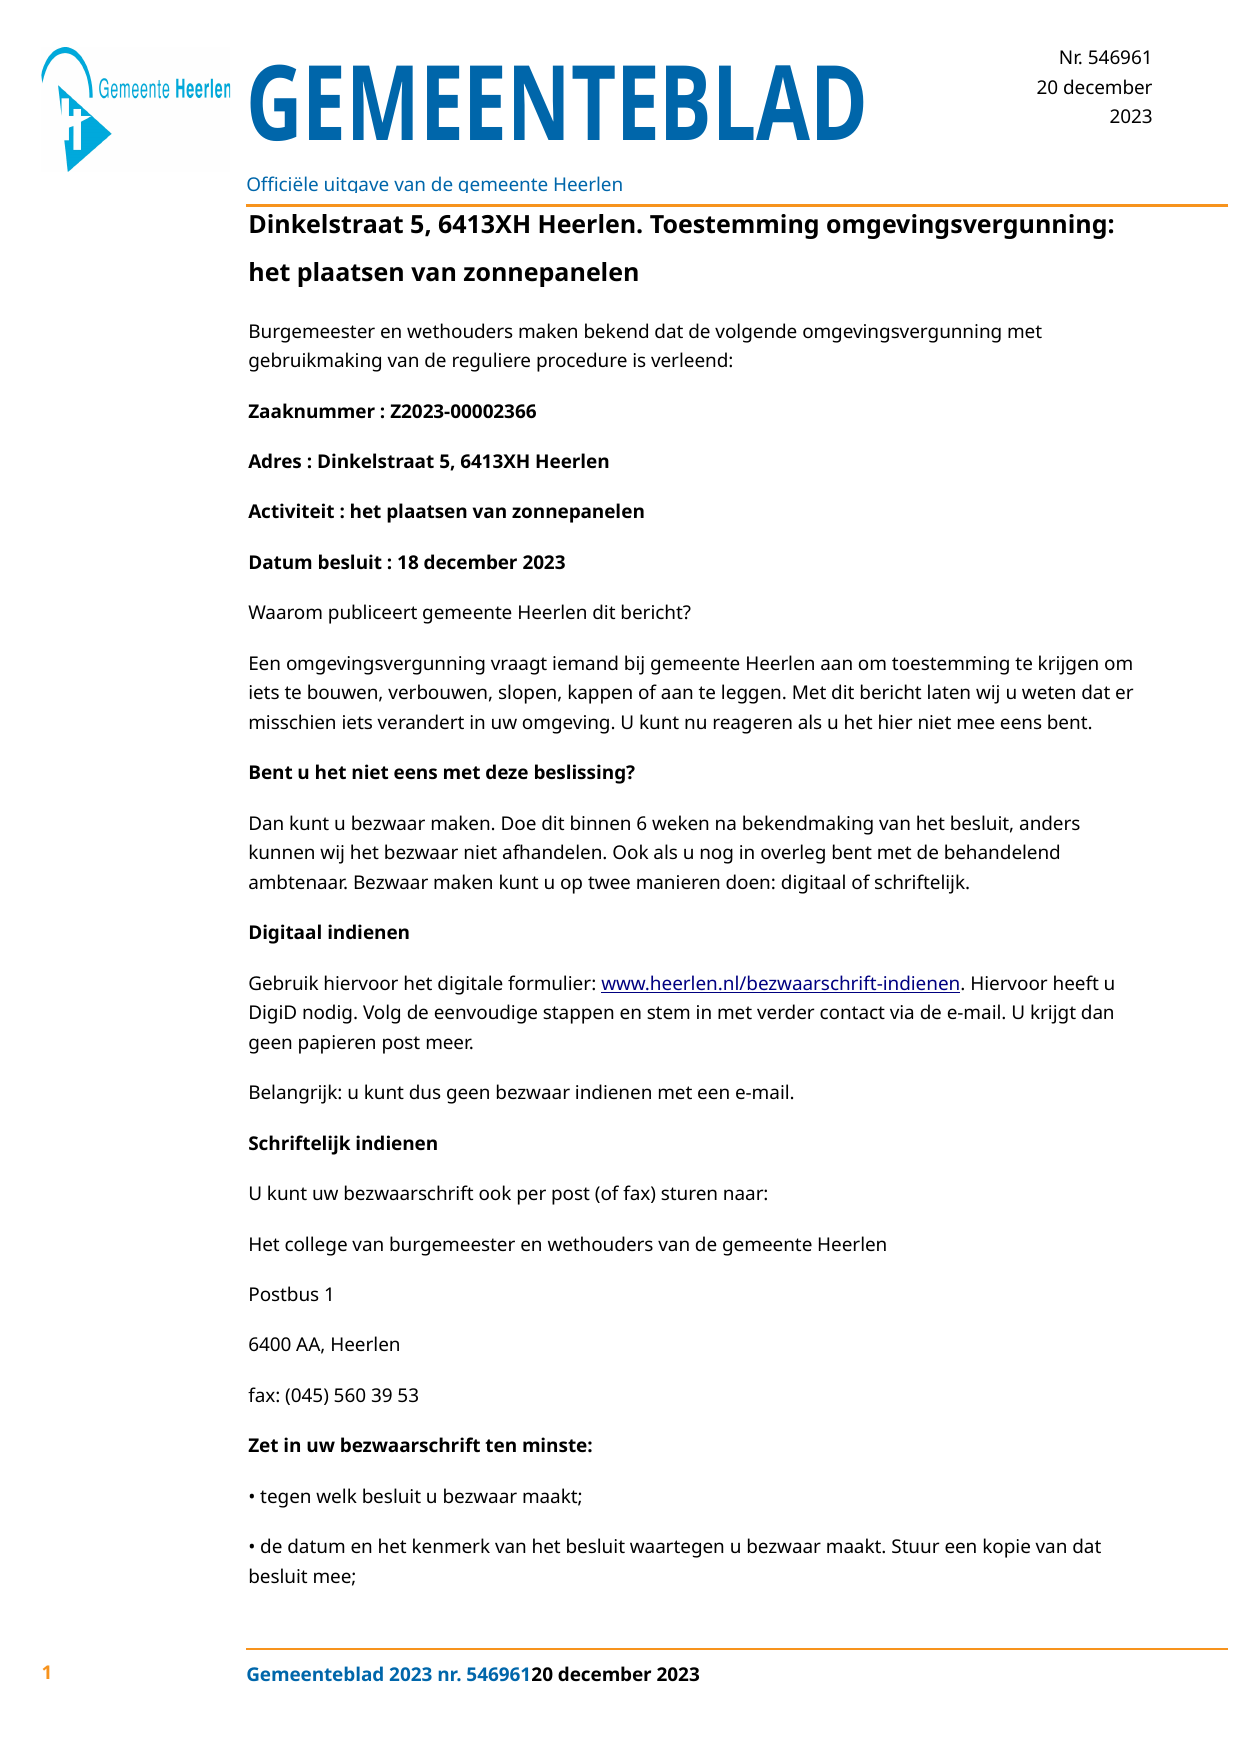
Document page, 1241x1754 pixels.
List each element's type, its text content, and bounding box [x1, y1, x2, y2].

text Dan kunt u bezwaar maken. Doe dit binnen 6 weken na bekendmaking van het besluit, anders kunnen wij het bezwaar niet afhandelen. Ook als u nog in overleg bent met de behandelend ambtenaar. Bezwaar maken kunt u op twee manieren doen: digitaal of schriftelijk. [248, 810, 1152, 895]
text Waarom publiceert gemeente Heerlen dit bericht? [248, 599, 1152, 625]
text Adres : Dinkelstraat 5, 6413XH Heerlen [248, 448, 1152, 474]
text Een omgevingsvergunning vraagt iemand bij gemeente Heerlen aan om toestemming te krijgen om iets te bouwen, verbouwen, slopen, kappen of aan te leggen. Met dit bericht laten wij u weten dat er misschien iets verandert in uw omgeving. U kunt nu reageren als u het hier niet mee eens bent. [248, 650, 1152, 735]
text Postbus 1 [248, 1281, 1152, 1307]
text Belangrijk: u kunt dus geen bezwaar indienen met een e-mail. [248, 1079, 1152, 1105]
text Dinkelstraat 5, 6413XH Heerlen. Toestemming omgevingsvergunning: het plaatsen van zonnepanelen [248, 207, 1152, 288]
text Digitaal indienen [248, 919, 1152, 945]
text Het college van burgemeester en wethouders van de gemeente Heerlen [248, 1231, 1152, 1257]
text Zaaknummer : Z2023-00002366 [248, 398, 1152, 424]
text Activiteit : het plaatsen van zonnepanelen [248, 499, 1152, 524]
text Schriftelijk indienen [248, 1130, 1152, 1156]
text Datum besluit : 18 december 2023 [248, 549, 1152, 575]
text • tegen welk besluit u bezwaar maakt; [248, 1483, 1152, 1509]
picture [41, 47, 59, 70]
text fax: (045) 560 39 53 [248, 1382, 1152, 1408]
text 6400 AA, Heerlen [248, 1332, 1152, 1357]
text Gebruik hiervoor het digitale formulier: www.heerlen.nl/bezwaarschrift-indienen. Hiervoor heeft u DigiD nodig. Volg de eenvoudige stappen en stem in met verder contact via de e-mail. U krijgt dan geen papieren post meer. [248, 970, 1152, 1055]
text Bent u het niet eens met deze beslissing? [248, 759, 1152, 785]
text • de datum en het kenmerk van het besluit waartegen u bezwaar maakt. Stuur een kopie van dat besluit mee; [248, 1533, 1152, 1589]
text U kunt uw bezwaarschrift ook per post (of fax) sturen naar: [248, 1180, 1152, 1206]
picture [41, 47, 231, 172]
text Burgemeester en wethouders maken bekend dat de volgende omgevingsvergunning met gebruikmaking van de reguliere procedure is verleend: [248, 318, 1152, 373]
text Zet in uw bezwaarschrift ten minste: [248, 1432, 1152, 1458]
